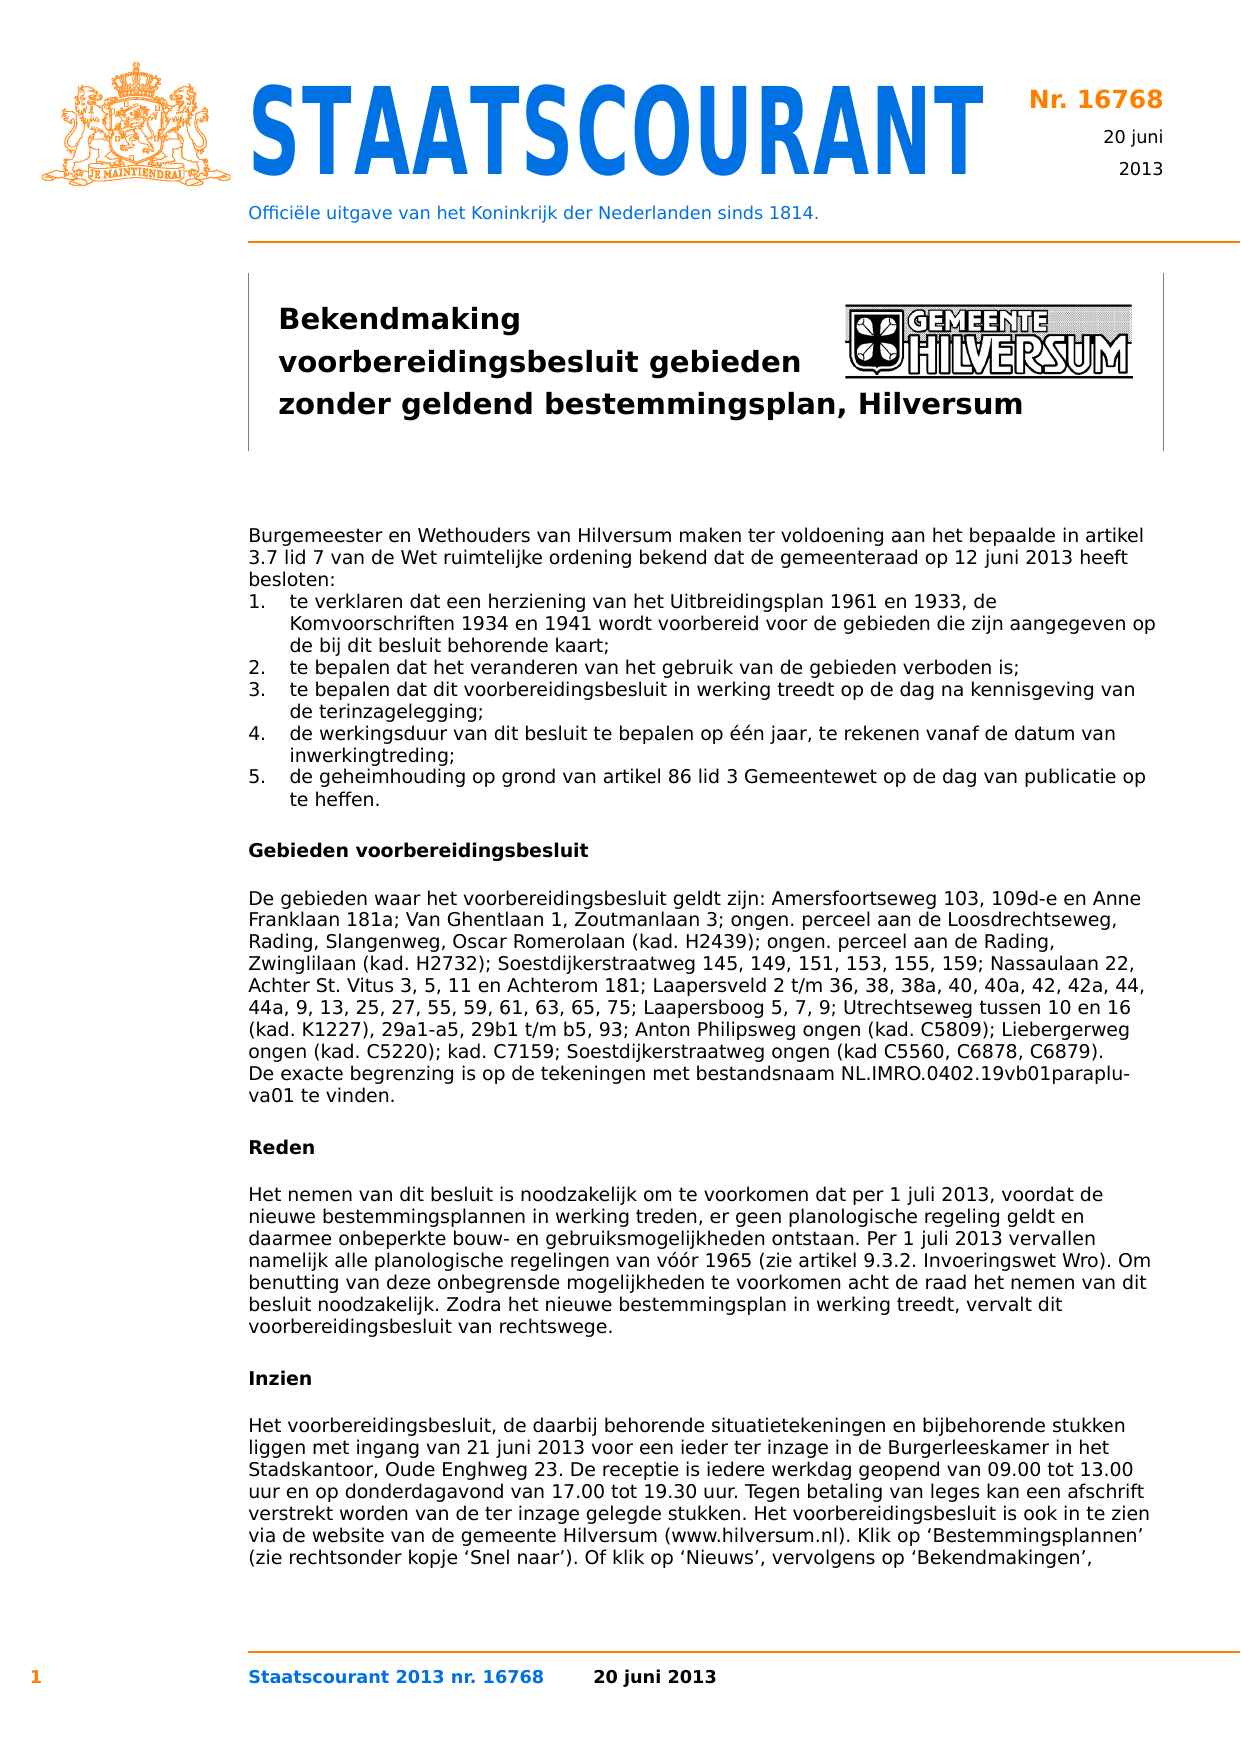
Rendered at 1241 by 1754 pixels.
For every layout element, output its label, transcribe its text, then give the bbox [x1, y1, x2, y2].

text 1. te verklaren dat een herziening van het Uitbreidingsplan 1961 en 1933, de Komvoorschriften 1934 en 1941 wordt voorbereid voor de gebieden die zijn aangegeven op de bij dit besluit behorende kaart; [248, 591, 1163, 657]
text De exacte begrenzing is op de tekeningen met bestandsnaam NL.IMRO.0402.19vb01paraplu-va01 te vinden. [248, 1063, 1163, 1107]
text Het nemen van dit besluit is noodzakelijk om te voorkomen dat per 1 juli 2013, voordat de nieuwe bestemmingsplannen in werking treden, er geen planologische regeling geldt en daarmee onbeperkte bouw- en gebruiksmogelijkheden ontstaan. Per 1 juli 2013 vervallen namelijk alle planologische regelingen van vóór 1965 (zie artikel 9.3.2. Invoeringswet Wro). Om benutting van deze onbegrensde mogelijkheden te voorkomen acht de raad het nemen van dit besluit noodzakelijk. Zodra het nieuwe bestemmingsplan in werking treedt, vervalt dit voorbereidingsbesluit van rechtswege. [248, 1184, 1163, 1338]
table_header STAATSCOURANT [248, 62, 998, 203]
subtitle Reden [248, 1137, 1163, 1159]
table_cell 2013 [998, 153, 1240, 203]
picture [41, 62, 231, 186]
text 3. te bepalen dat dit voorbereidingsbesluit in werking treedt op de dag na kennisgeving van de terinzagelegging; [248, 678, 1163, 722]
text 2. te bepalen dat het veranderen van het gebruik van de gebieden verboden is; [248, 657, 1163, 678]
subtitle Inzien [248, 1368, 1163, 1390]
text Burgemeester en Wethouders van Hilversum maken ter voldoening aan het bepaalde in artikel 3.7 lid 7 van de Wet ruimtelijke ordening bekend dat de gemeenteraad op 12 juni 2013 heeft besloten: [248, 525, 1163, 591]
table_cell 20 juni [998, 121, 1240, 153]
table_header Nr. 16768 [998, 62, 1240, 121]
text 4. de werkingsduur van dit besluit te bepalen op één jaar, te rekenen vanaf de datum van inwerkingtreding; [248, 722, 1163, 766]
table_header [25, 62, 248, 241]
subtitle Gebieden voorbereidingsbesluit [248, 840, 1163, 862]
text De gebieden waar het voorbereidingsbesluit geldt zijn: Amersfoortseweg 103, 109d-e en Anne Franklaan 181a; Van Ghentlaan 1, Zoutmanlaan 3; ongen. perceel aan de Loosdrechtseweg, Rading, Slangenweg, Oscar Romerolaan (kad. H2439); ongen. perceel aan de Rading, Zwinglilaan (kad. H2732); Soestdijkerstraatweg 145, 149, 151, 153, 155, 159; Nassaulaan 22, Achter St. Vitus 3, 5, 11 en Achterom 181; Laapersveld 2 t/m 36, 38, 38a, 40, 40a, 42, 42a, 44, 44a, 9, 13, 25, 27, 55, 59, 61, 63, 65, 75; Laapersboog 5, 7, 9; Utrechtseweg tussen 10 en 16 (kad. K1227), 29a1-a5, 29b1 t/m b5, 93; Anton Philipsweg ongen (kad. C5809); Liebergerweg ongen (kad. C5220); kad. C7159; Soestdijkerstraatweg ongen (kad C5560, C6878, C6879). [248, 887, 1163, 1063]
subtitle Bekendmaking voorbereidingsbesluit gebieden zonder geldend bestemmingsplan, Hilversum [249, 273, 1163, 451]
text 5. de geheimhouding op grond van artikel 86 lid 3 Gemeentewet op de dag van publicatie op te heffen. [248, 766, 1163, 810]
picture [844, 302, 1134, 380]
table_cell Officiële uitgave van het Koninkrijk der Nederlanden sinds 1814. [248, 203, 1240, 241]
text Het voorbereidingsbesluit, de daarbij behorende situatietekeningen en bijbehorende stukken liggen met ingang van 21 juni 2013 voor een ieder ter inzage in de Burgerleeskamer in het Stadskantoor, Oude Enghweg 23. De receptie is iedere werkdag geopend van 09.00 tot 13.00 uur en op donderdagavond van 17.00 tot 19.30 uur. Tegen betaling van leges kan een afschrift verstrekt worden van de ter inzage gelegde stukken. Het voorbereidingsbesluit is ook in te zien via de website van de gemeente Hilversum (www.hilversum.nl). Klik op ‘Bestemmingsplannen’ (zie rechtsonder kopje ‘Snel naar’). Of klik op ‘Nieuws’, vervolgens op ‘Bekendmakingen’, [248, 1415, 1163, 1569]
